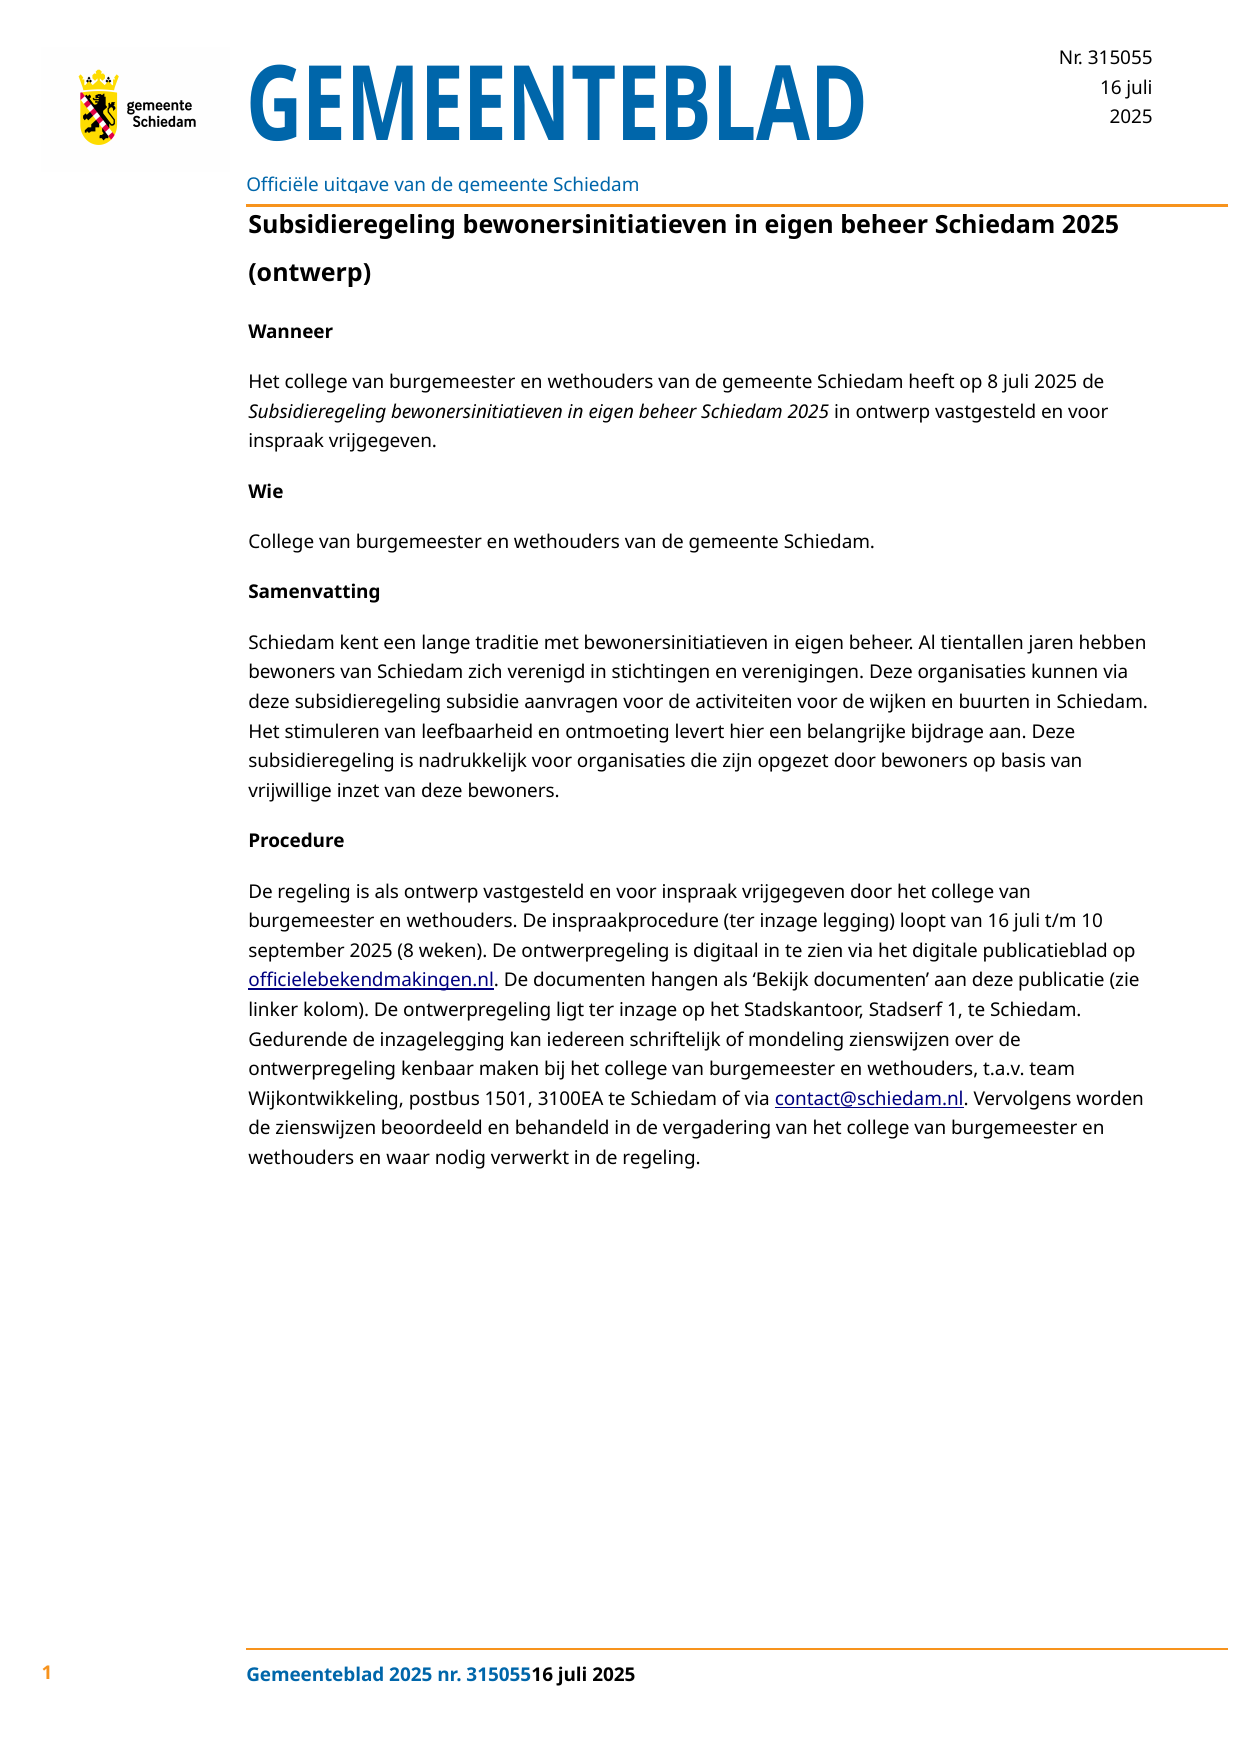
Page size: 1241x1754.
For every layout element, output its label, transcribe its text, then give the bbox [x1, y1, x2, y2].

text Wanneer [248, 318, 1152, 344]
text Wie [248, 478, 1152, 504]
text Procedure [248, 827, 1152, 853]
text College van burgemeester en wethouders van de gemeente Schiedam. [248, 528, 1152, 554]
picture [41, 47, 231, 172]
text Samenvatting [248, 579, 1152, 604]
text De regeling is als ontwerp vastgesteld en voor inspraak vrijgegeven door het college van burgemeester en wethouders. De inspraakprocedure (ter inzage legging) loopt van 16 juli t/m 10 september 2025 (8 weken). De ontwerpregeling is digitaal in te zien via het digitale publicatieblad op officielebekendmakingen.nl. De documenten hangen als ‘Bekijk documenten’ aan deze publicatie (zie linker kolom). De ontwerpregeling ligt ter inzage op het Stadskantoor, Stadserf 1, te Schiedam. Gedurende de inzagelegging kan iedereen schriftelijk of mondeling zienswijzen over de ontwerpregeling kenbaar maken bij het college van burgemeester en wethouders, t.a.v. team Wijkontwikkeling, postbus 1501, 3100EA te Schiedam of via contact@schiedam.nl. Vervolgens worden de zienswijzen beoordeeld en behandeld in de vergadering van het college van burgemeester en wethouders en waar nodig verwerkt in de regeling. [248, 878, 1152, 1170]
text Het college van burgemeester en wethouders van de gemeente Schiedam heeft op 8 juli 2025 de Subsidieregeling bewonersinitiatieven in eigen beheer Schiedam 2025 in ontwerp vastgesteld en voor inspraak vrijgegeven. [248, 368, 1152, 453]
text Subsidieregeling bewonersinitiatieven in eigen beheer Schiedam 2025 (ontwerp) [248, 207, 1152, 288]
text Schiedam kent een lange traditie met bewonersinitiatieven in eigen beheer. Al tientallen jaren hebben bewoners van Schiedam zich verenigd in stichtingen en verenigingen. Deze organisaties kunnen via deze subsidieregeling subsidie aanvragen voor de activiteiten voor de wijken en buurten in Schiedam. Het stimuleren van leefbaarheid en ontmoeting levert hier een belangrijke bijdrage aan. Deze subsidieregeling is nadrukkelijk voor organisaties die zijn opgezet door bewoners op basis van vrijwillige inzet van deze bewoners. [248, 629, 1152, 803]
